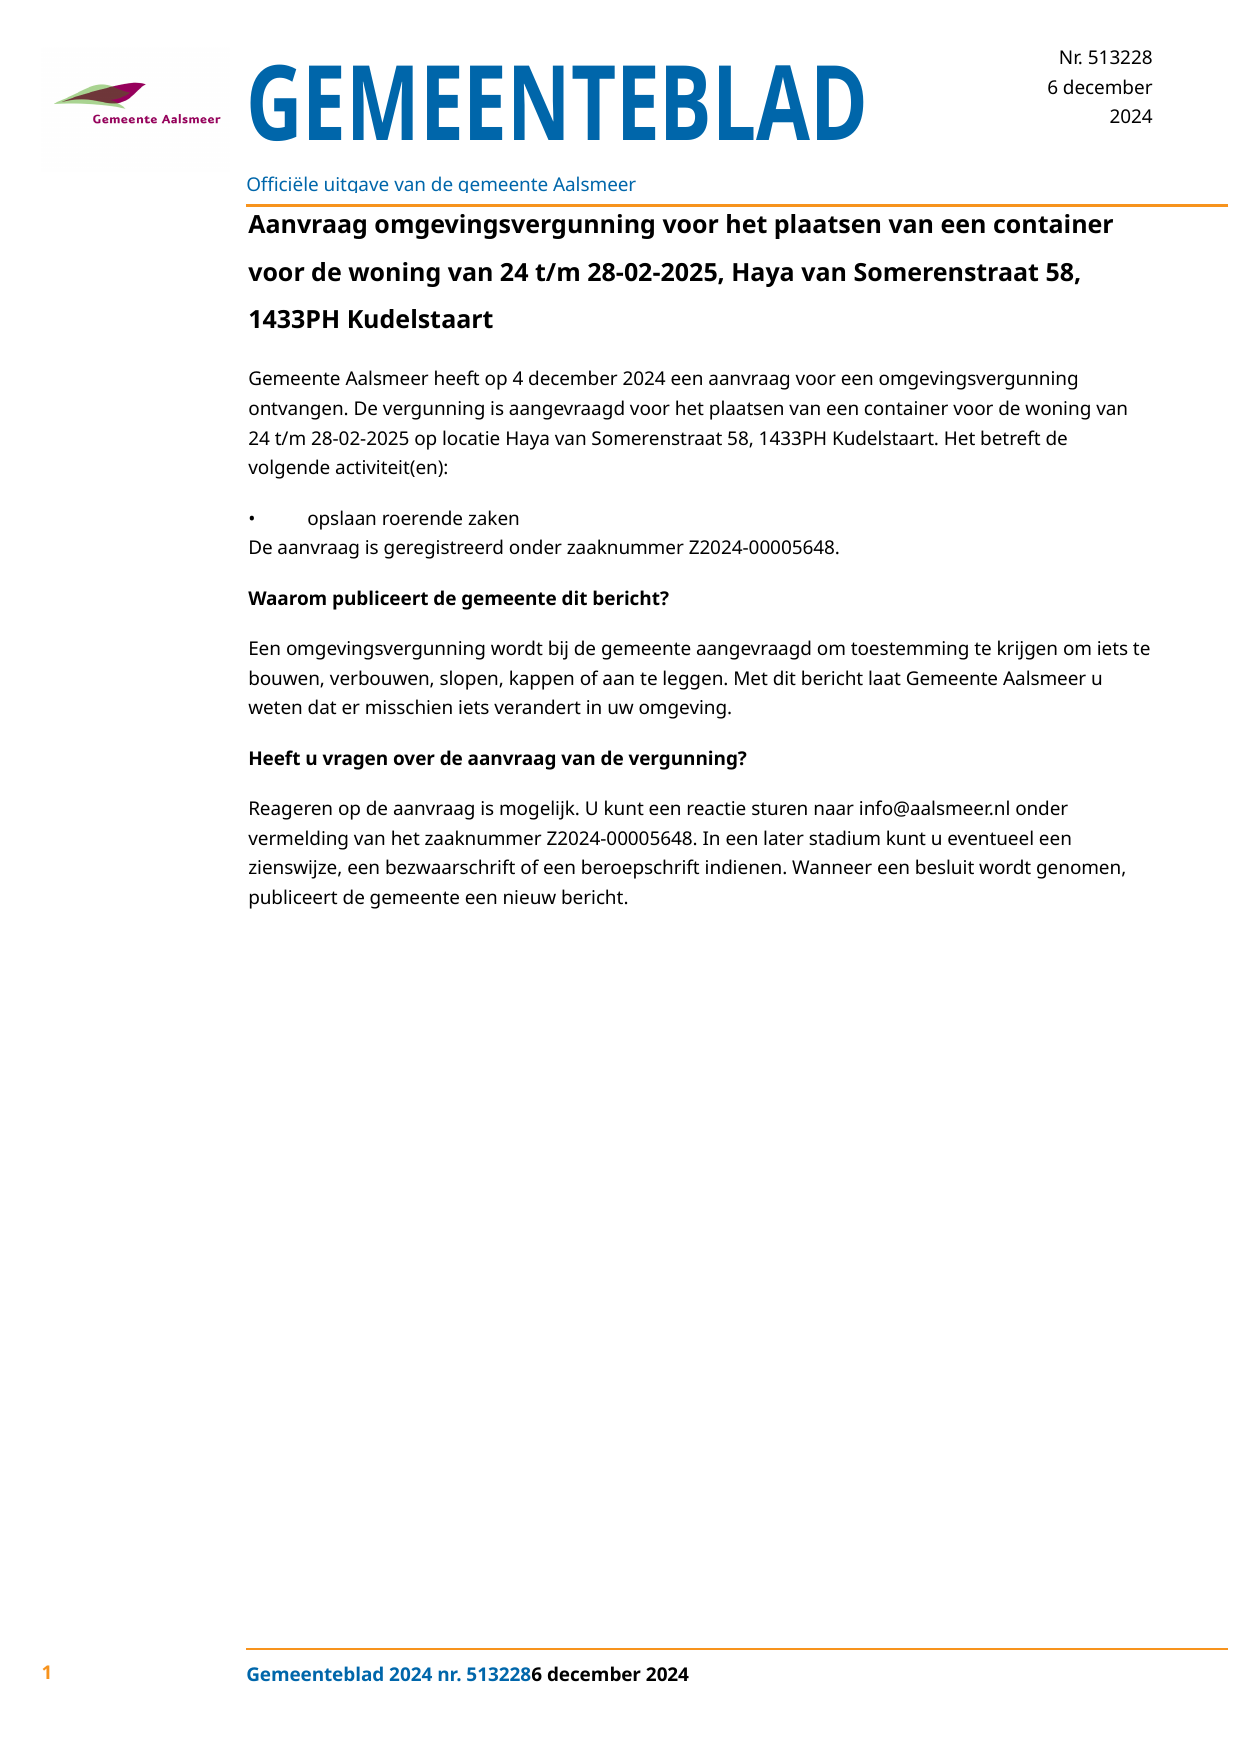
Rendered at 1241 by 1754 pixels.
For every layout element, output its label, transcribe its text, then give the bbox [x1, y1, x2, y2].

picture [41, 47, 231, 172]
text Aanvraag omgevingsvergunning voor het plaatsen van een container voor de woning van 24 t/m 28-02-2025, Haya van Somerenstraat 58, 1433PH Kudelstaart [248, 207, 1152, 336]
text Gemeente Aalsmeer heeft op 4 december 2024 een aanvraag voor een omgevingsvergunning ontvangen. De vergunning is aangevraagd voor het plaatsen van een container voor de woning van 24 t/m 28-02-2025 op locatie Haya van Somerenstraat 58, 1433PH Kudelstaart. Het betreft de volgende activiteit(en): [248, 366, 1152, 480]
text Een omgevingsvergunning wordt bij de gemeente aangevraagd om toestemming te krijgen om iets te bouwen, verbouwen, slopen, kappen of aan te leggen. Met dit bericht laat Gemeente Aalsmeer u weten dat er misschien iets verandert in uw omgeving. [248, 635, 1152, 720]
text Reageren op de aanvraag is mogelijk. U kunt een reactie sturen naar info@aalsmeer.nl onder vermelding van het zaaknummer Z2024-00005648. In een later stadium kunt u eventueel een zienswijze, een bezwaarschrift of een beroepschrift indienen. Wanneer een besluit wordt genomen, publiceert de gemeente een nieuw bericht. [248, 795, 1152, 909]
list opslaan roerende zaken [248, 505, 1152, 530]
text De aanvraag is geregistreerd onder zaaknummer Z2024-00005648. [248, 534, 1152, 560]
text Waarom publiceert de gemeente dit bericht? [248, 585, 1152, 610]
text Heeft u vragen over de aanvraag van de vergunning? [248, 745, 1152, 770]
